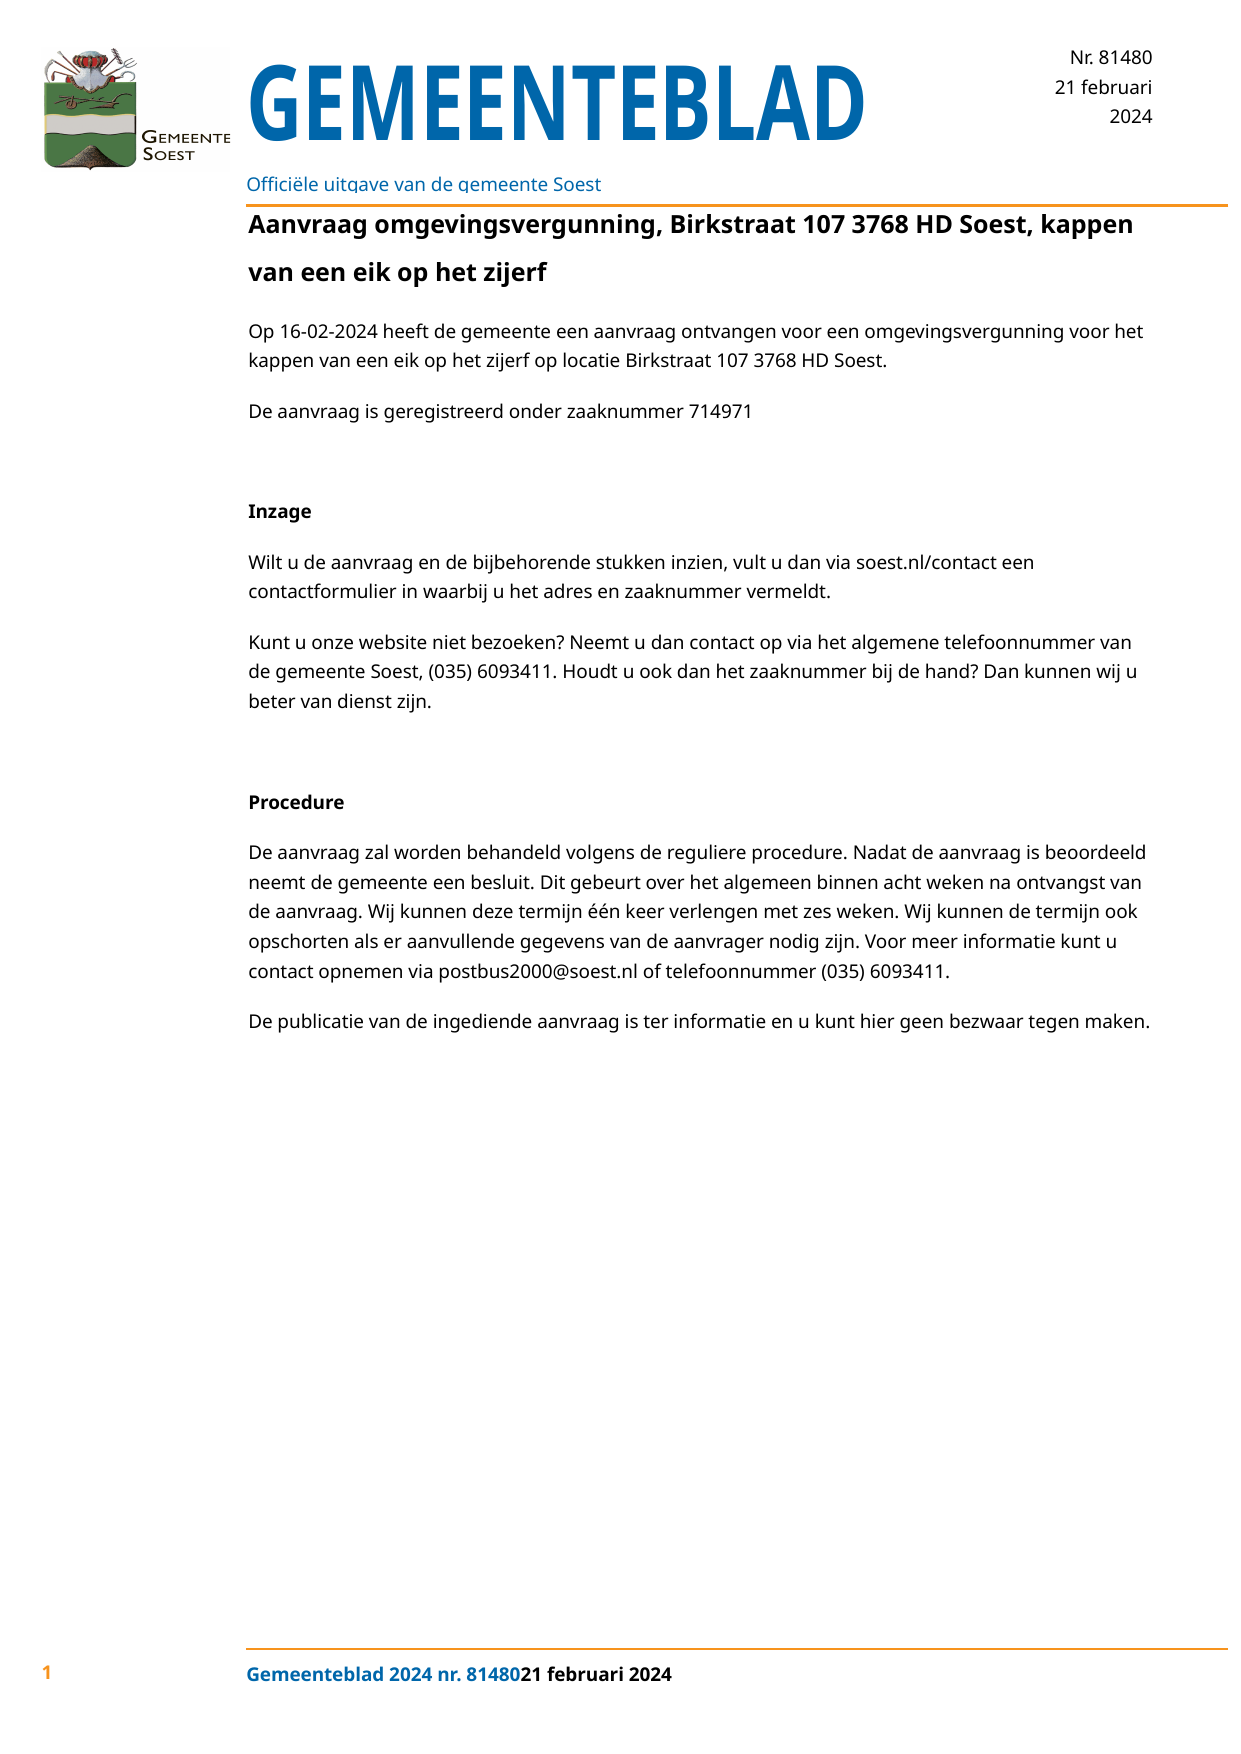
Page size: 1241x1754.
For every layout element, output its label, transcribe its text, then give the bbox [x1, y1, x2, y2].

text De aanvraag zal worden behandeld volgens de reguliere procedure. Nadat de aanvraag is beoordeeld neemt de gemeente een besluit. Dit gebeurt over het algemeen binnen acht weken na ontvangst van de aanvraag. Wij kunnen deze termijn één keer verlengen met zes weken. Wij kunnen de termijn ook opschorten als er aanvullende gegevens van de aanvrager nodig zijn. Voor meer informatie kunt u contact opnemen via postbus2000@soest.nl of telefoonnummer (035) 6093411. [248, 839, 1152, 984]
text Aanvraag omgevingsvergunning, Birkstraat 107 3768 HD Soest, kappen van een eik op het zijerf [248, 207, 1152, 288]
text Wilt u de aanvraag en de bijbehorende stukken inzien, vult u dan via soest.nl/contact een contactformulier in waarbij u het adres en zaaknummer vermeldt. [248, 549, 1152, 604]
text Inzage [248, 499, 1152, 524]
text Kunt u onze website niet bezoeken? Neemt u dan contact op via het algemene telefoonnummer van de gemeente Soest, (035) 6093411. Houdt u ook dan het zaaknummer bij de hand? Dan kunnen wij u beter van dienst zijn. [248, 629, 1152, 714]
picture [41, 47, 231, 172]
text De aanvraag is geregistreerd onder zaaknummer 714971 [248, 398, 1152, 424]
text De publicatie van de ingediende aanvraag is ter informatie en u kunt hier geen bezwaar tegen maken. [248, 1008, 1152, 1034]
text Procedure [248, 789, 1152, 815]
text Op 16-02-2024 heeft de gemeente een aanvraag ontvangen voor een omgevingsvergunning voor het kappen van een eik op het zijerf op locatie Birkstraat 107 3768 HD Soest. [248, 318, 1152, 373]
